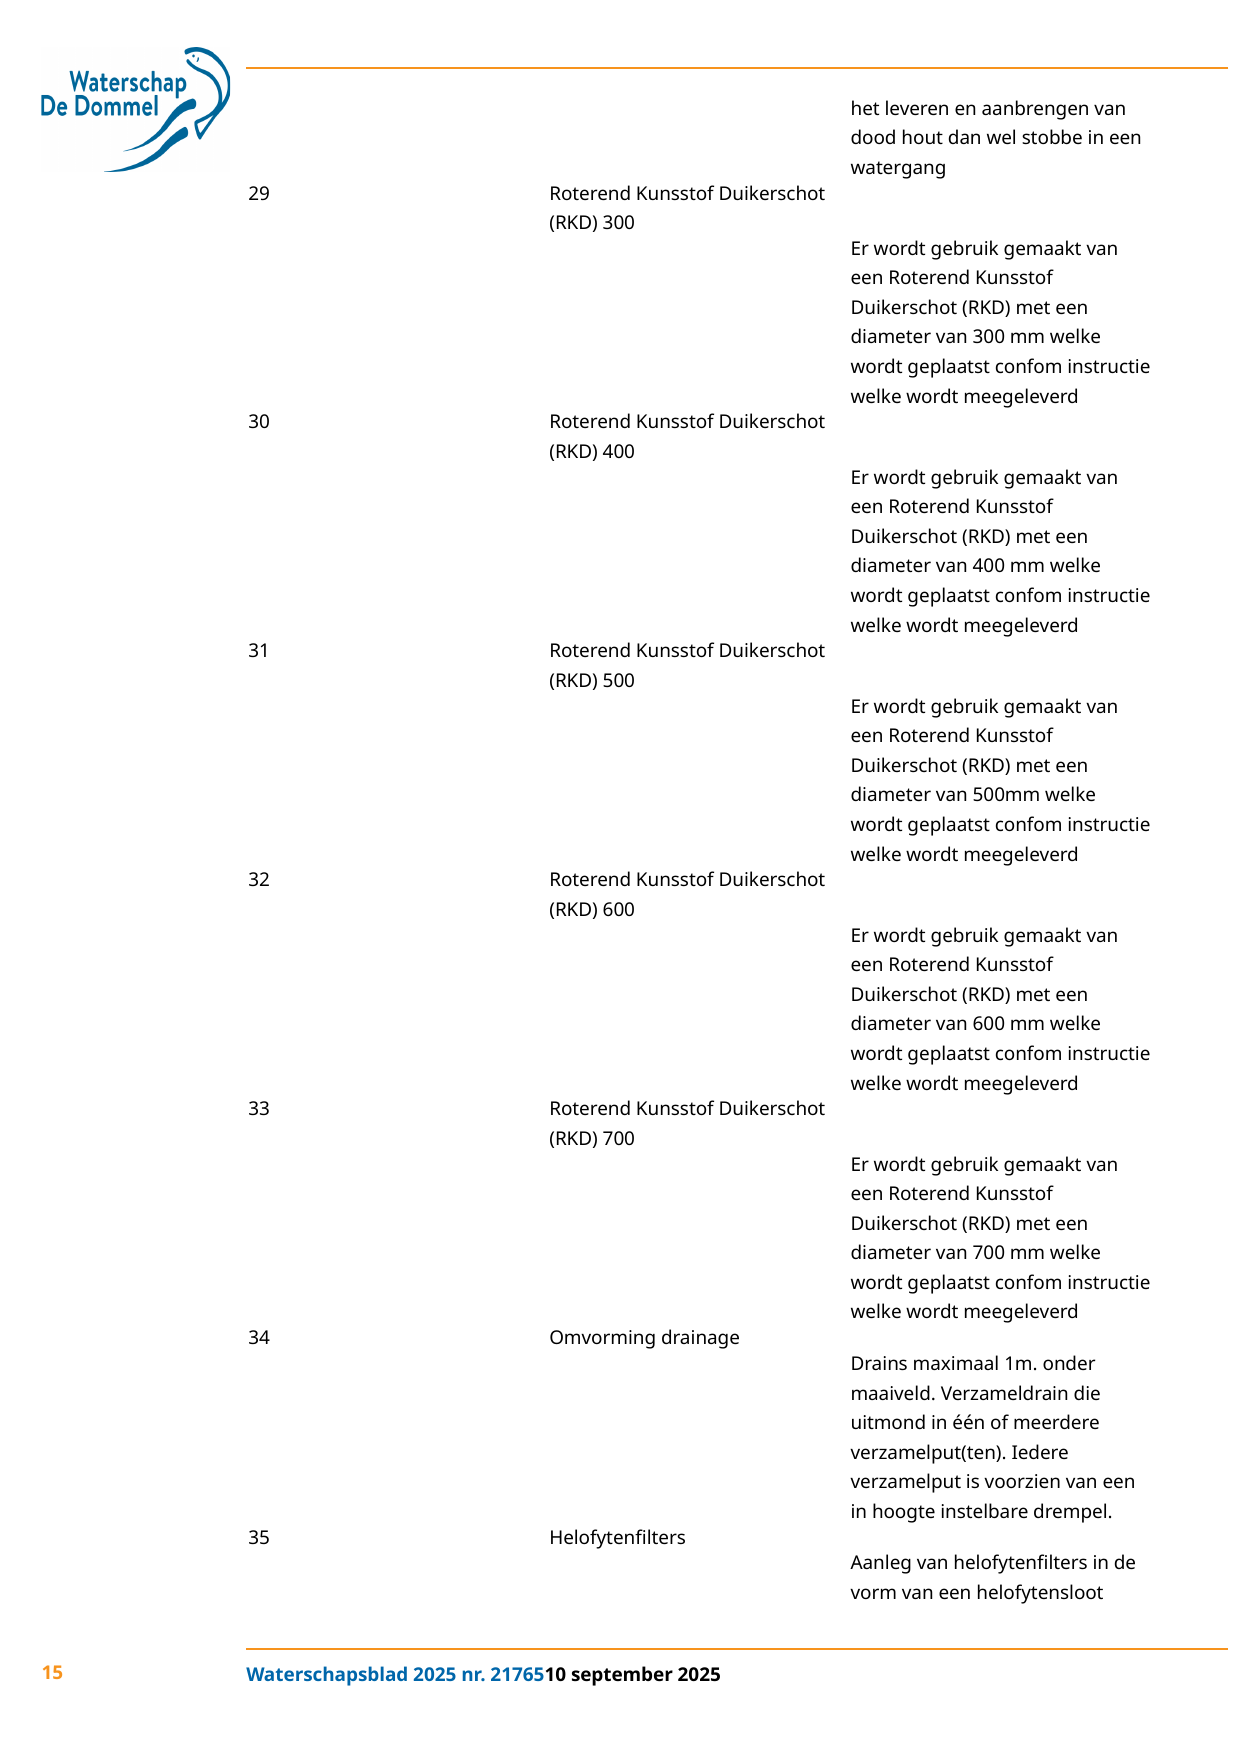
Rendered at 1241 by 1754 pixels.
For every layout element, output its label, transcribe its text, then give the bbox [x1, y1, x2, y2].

table_cell het leveren en aanbrengen van dood hout dan wel stobbe in een watergang [850, 95, 1152, 180]
table_cell [850, 867, 1152, 922]
table_cell Roterend Kunsstof Duikerschot (RKD) 700 [549, 1096, 850, 1151]
table_cell 30 [248, 409, 549, 464]
table_cell 34 [248, 1325, 549, 1350]
table_cell Er wordt gebruik gemaakt van een Roterend Kunsstof Duikerschot (RKD) met een diameter van 600 mm welke wordt geplaatst confom instructie welke wordt meegeleverd [850, 922, 1152, 1096]
table_cell [248, 1550, 549, 1605]
table_cell [248, 1350, 549, 1524]
table_cell Roterend Kunsstof Duikerschot (RKD) 500 [549, 638, 850, 693]
picture [41, 47, 231, 172]
table_cell [549, 1550, 850, 1605]
table_cell [549, 464, 850, 638]
table_cell 31 [248, 638, 549, 693]
table_cell 29 [248, 180, 549, 235]
table_cell [549, 922, 850, 1096]
table_cell Roterend Kunsstof Duikerschot (RKD) 400 [549, 409, 850, 464]
table_cell [850, 638, 1152, 693]
table_cell Er wordt gebruik gemaakt van een Roterend Kunsstof Duikerschot (RKD) met een diameter van 300 mm welke wordt geplaatst confom instructie welke wordt meegeleverd [850, 235, 1152, 409]
table_cell 35 [248, 1524, 549, 1549]
table_cell Helofytenfilters [549, 1524, 850, 1549]
table_cell Drains maximaal 1m. onder maaiveld. Verzameldrain die uitmond in één of meerdere verzamelput(ten). Iedere verzamelput is voorzien van een in hoogte instelbare drempel. [850, 1350, 1152, 1524]
table_cell Aanleg van helofytenfilters in de vorm van een helofytensloot [850, 1550, 1152, 1605]
table_cell [549, 1151, 850, 1324]
table_cell Roterend Kunsstof Duikerschot (RKD) 600 [549, 867, 850, 922]
table_cell [549, 95, 850, 180]
table_cell [248, 464, 549, 638]
table_cell [549, 235, 850, 409]
table_cell 32 [248, 867, 549, 922]
table_cell Er wordt gebruik gemaakt van een Roterend Kunsstof Duikerschot (RKD) met een diameter van 500mm welke wordt geplaatst confom instructie welke wordt meegeleverd [850, 693, 1152, 867]
table_cell [549, 693, 850, 867]
table_cell [248, 235, 549, 409]
table_cell [248, 922, 549, 1096]
table_cell Roterend Kunsstof Duikerschot (RKD) 300 [549, 180, 850, 235]
picture [45, 99, 51, 111]
table_cell Er wordt gebruik gemaakt van een Roterend Kunsstof Duikerschot (RKD) met een diameter van 400 mm welke wordt geplaatst confom instructie welke wordt meegeleverd [850, 464, 1152, 638]
picture [198, 118, 210, 131]
table_cell Er wordt gebruik gemaakt van een Roterend Kunsstof Duikerschot (RKD) met een diameter van 700 mm welke wordt geplaatst confom instructie welke wordt meegeleverd [850, 1151, 1152, 1324]
table_cell [549, 1350, 850, 1524]
table_cell [850, 409, 1152, 464]
table_cell [850, 1524, 1152, 1549]
table_cell [850, 180, 1152, 235]
table_cell [248, 693, 549, 867]
table_cell [248, 1151, 549, 1324]
table_cell Omvorming drainage [549, 1325, 1152, 1350]
picture [204, 47, 231, 76]
table_cell [248, 95, 549, 180]
table_cell 33 [248, 1096, 549, 1151]
table_cell [850, 1096, 1152, 1151]
